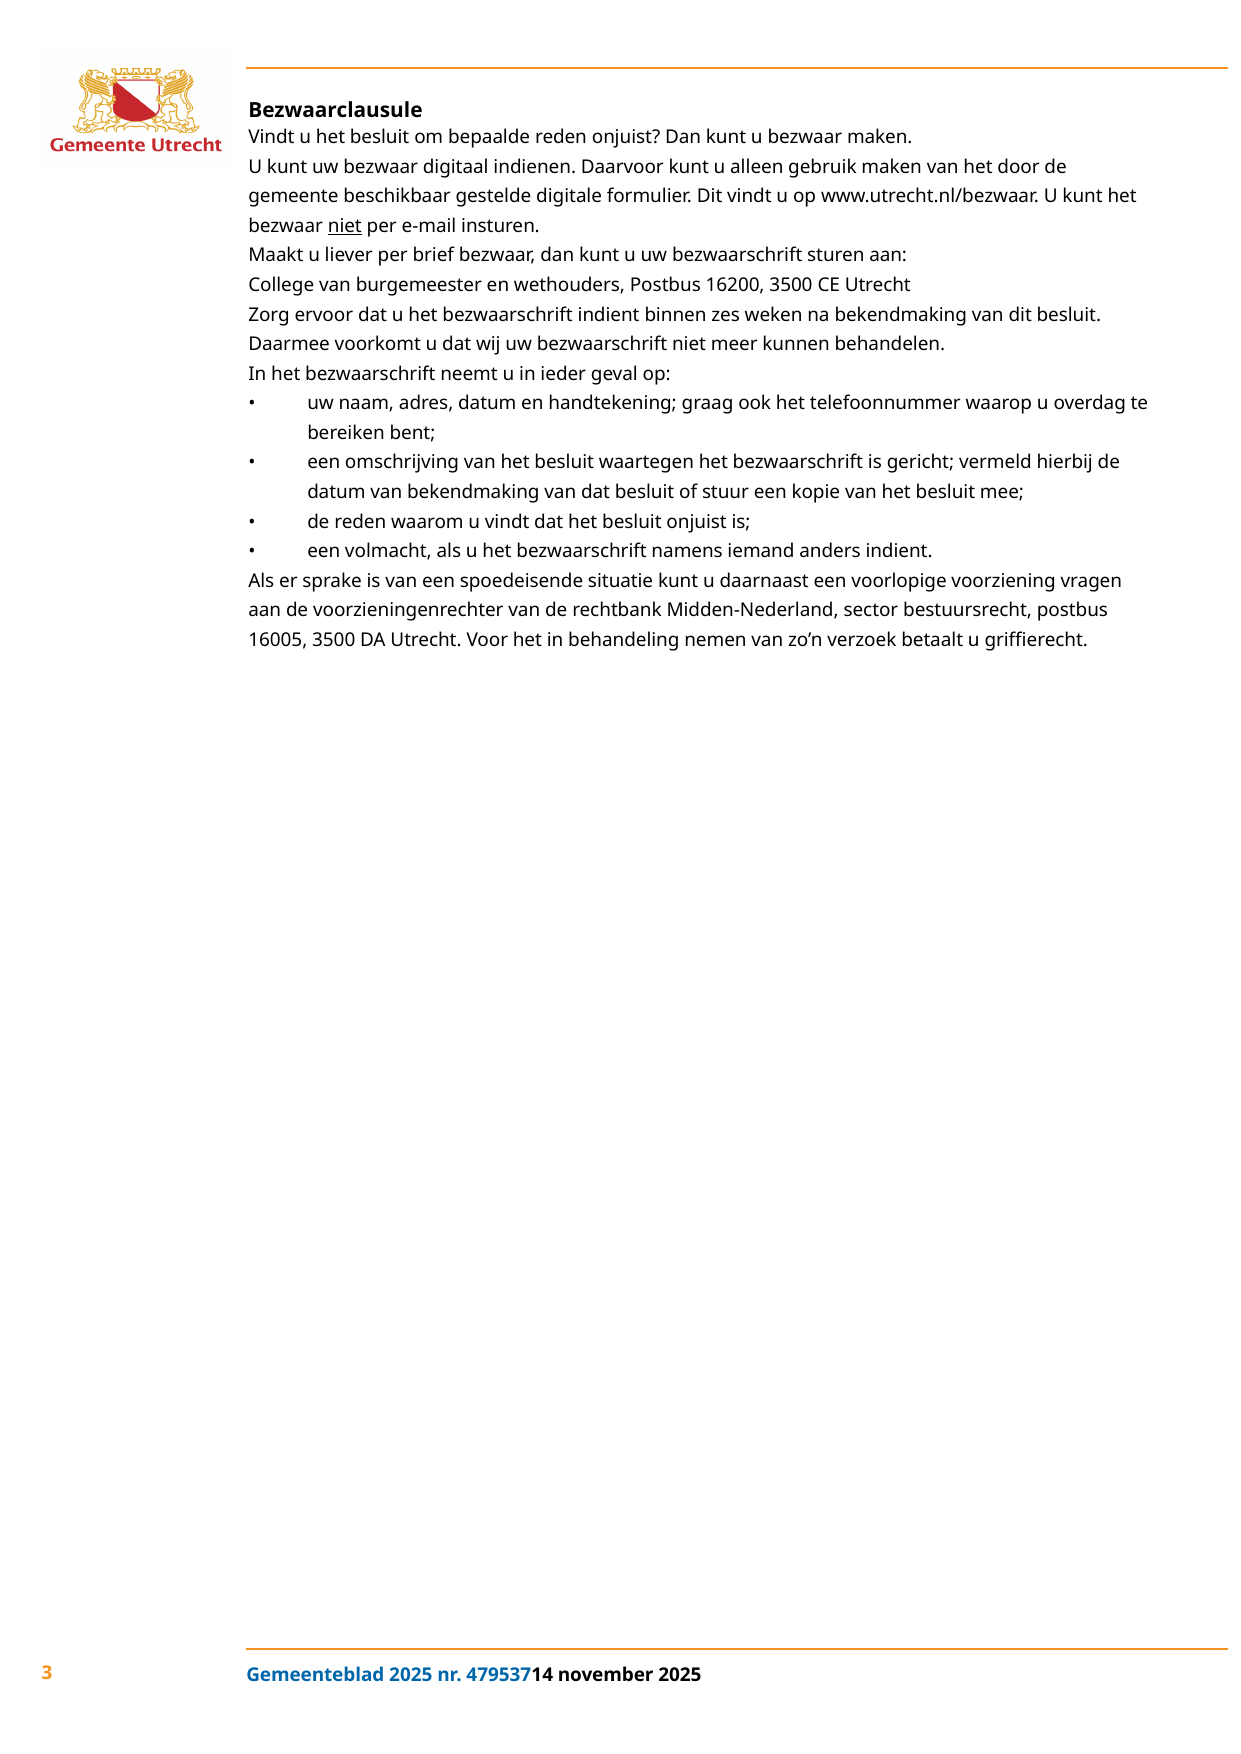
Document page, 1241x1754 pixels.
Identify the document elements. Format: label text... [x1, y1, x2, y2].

text Maakt u liever per brief bezwaar, dan kunt u uw bezwaarschrift sturen aan: [248, 242, 1152, 267]
text Zorg ervoor dat u het bezwaarschrift indient binnen zes weken na bekendmaking van dit besluit. Daarmee voorkomt u dat wij uw bezwaarschrift niet meer kunnen behandelen. [248, 301, 1152, 356]
text U kunt uw bezwaar digitaal indienen. Daarvoor kunt u alleen gebruik maken van het door de gemeente beschikbaar gestelde digitale formulier. Dit vindt u op www.utrecht.nl/bezwaar. U kunt het bezwaar niet per e-mail insturen. [248, 153, 1152, 238]
text Als er sprake is van een spoedeisende situatie kunt u daarnaast een voorlopige voorziening vragen aan de voorzieningenrechter van de rechtbank Midden-Nederland, sector bestuursrecht, postbus 16005, 3500 DA Utrecht. Voor het in behandeling nemen van zo’n verzoek betaalt u griffierecht. [248, 567, 1152, 652]
list de reden waarom u vindt dat het besluit onjuist is; [248, 508, 1152, 534]
text Vindt u het besluit om bepaalde reden onjuist? Dan kunt u bezwaar maken. [248, 123, 1152, 149]
picture [41, 47, 231, 172]
list een volmacht, als u het bezwaarschrift namens iemand anders indient. [248, 537, 1152, 563]
list een omschrijving van het besluit waartegen het bezwaarschrift is gericht; vermeld hierbij de datum van bekendmaking van dat besluit of stuur een kopie van het besluit mee; [248, 449, 1152, 504]
text Bezwaarclausule [248, 95, 1152, 123]
text In het bezwaarschrift neemt u in ieder geval op: [248, 360, 1152, 386]
text College van burgemeester en wethouders, Postbus 16200, 3500 CE Utrecht [248, 271, 1152, 297]
list uw naam, adres, datum en handtekening; graag ook het telefoonnummer waarop u overdag te bereiken bent; [248, 389, 1152, 445]
